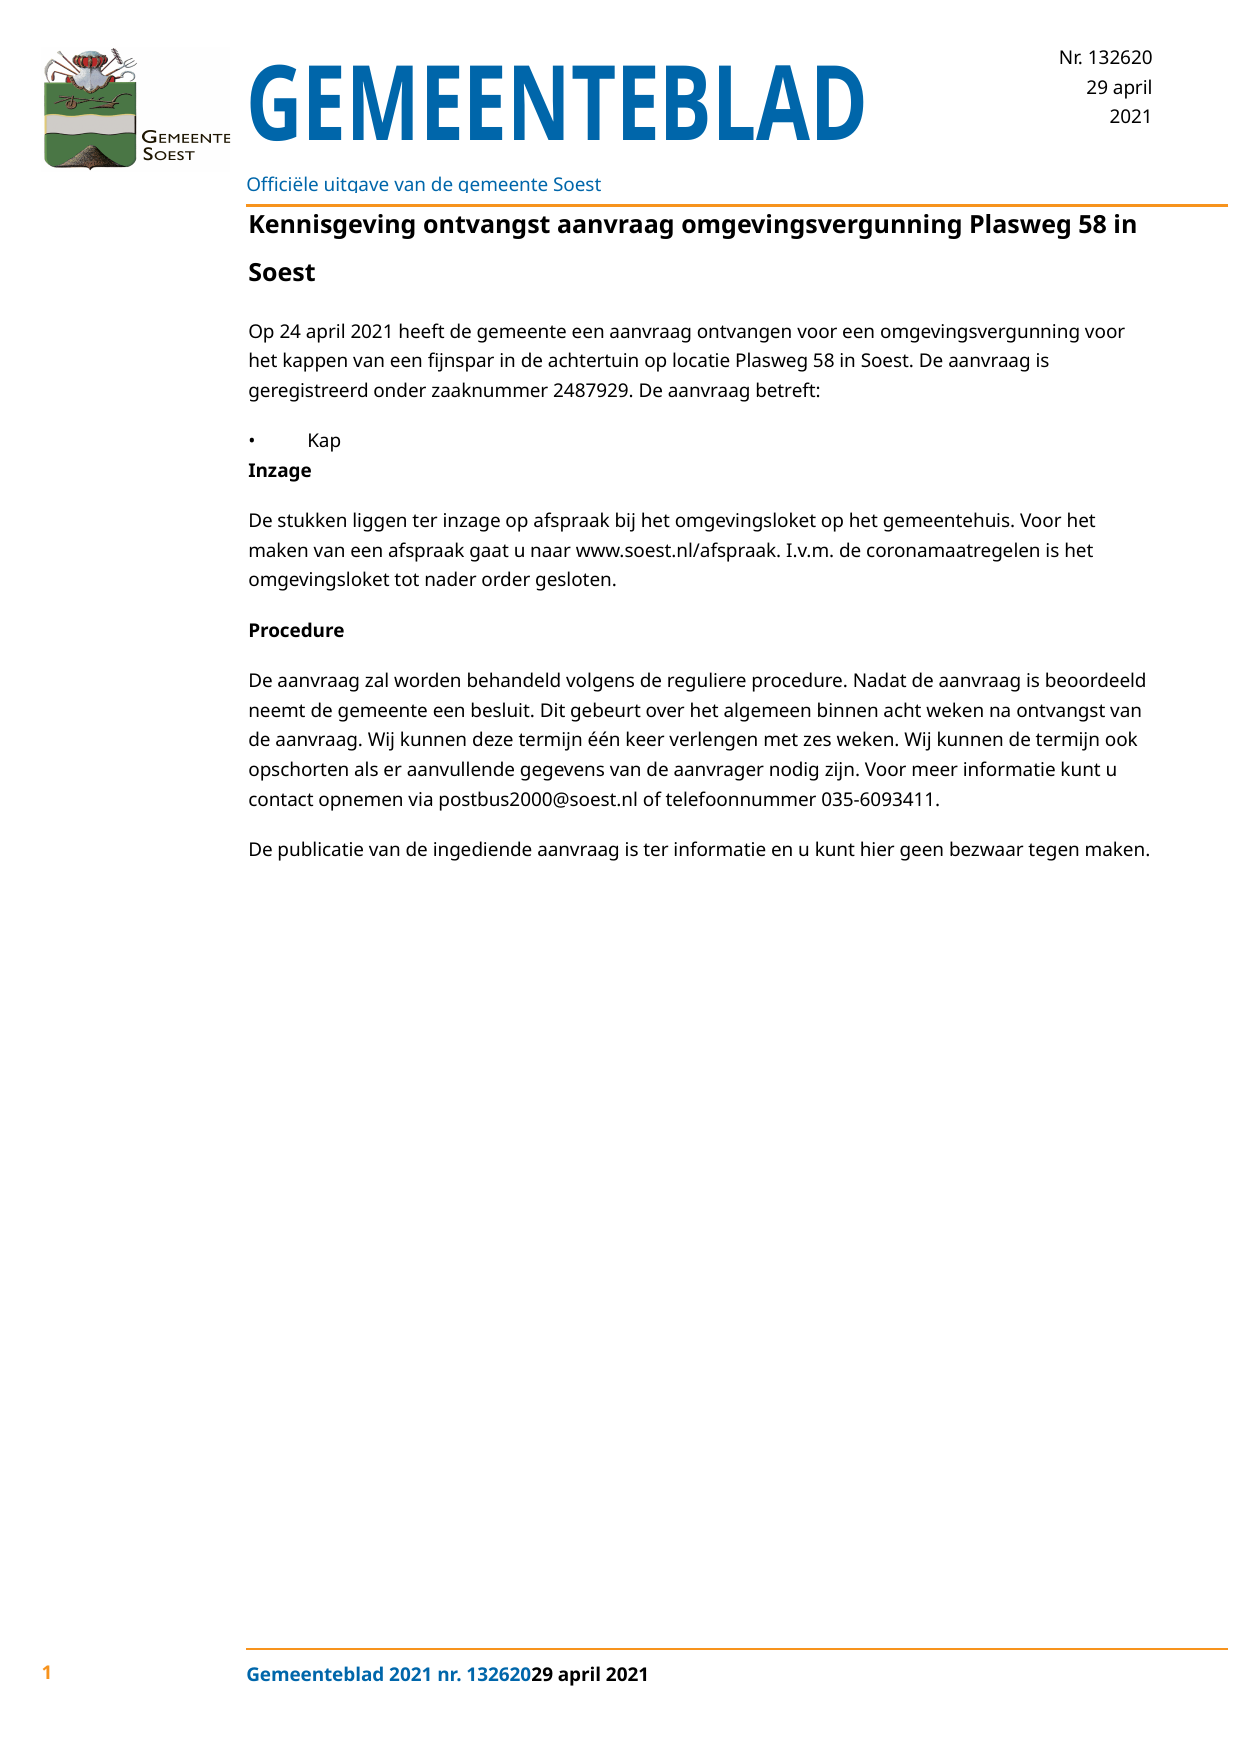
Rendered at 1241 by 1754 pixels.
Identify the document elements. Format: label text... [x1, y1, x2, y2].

text Kennisgeving ontvangst aanvraag omgevingsvergunning Plasweg 58 in Soest [248, 207, 1152, 288]
text Inzage [248, 457, 1152, 483]
text De stukken liggen ter inzage op afspraak bij het omgevingsloket op het gemeentehuis. Voor het maken van een afspraak gaat u naar www.soest.nl/afspraak. I.v.m. de coronamaatregelen is het omgevingsloket tot nader order gesloten. [248, 507, 1152, 592]
text Op 24 april 2021 heeft de gemeente een aanvraag ontvangen voor een omgevingsvergunning voor het kappen van een fijnspar in de achtertuin op locatie Plasweg 58 in Soest. De aanvraag is geregistreerd onder zaaknummer 2487929. De aanvraag betreft: [248, 318, 1152, 403]
text De aanvraag zal worden behandeld volgens de reguliere procedure. Nadat de aanvraag is beoordeeld neemt de gemeente een besluit. Dit gebeurt over het algemeen binnen acht weken na ontvangst van de aanvraag. Wij kunnen deze termijn één keer verlengen met zes weken. Wij kunnen de termijn ook opschorten als er aanvullende gegevens van de aanvrager nodig zijn. Voor meer informatie kunt u contact opnemen via postbus2000@soest.nl of telefoonnummer 035-6093411. [248, 667, 1152, 812]
text De publicatie van de ingediende aanvraag is ter informatie en u kunt hier geen bezwaar tegen maken. [248, 836, 1152, 862]
picture [41, 47, 231, 172]
list Kap [248, 427, 1152, 453]
text Procedure [248, 617, 1152, 643]
